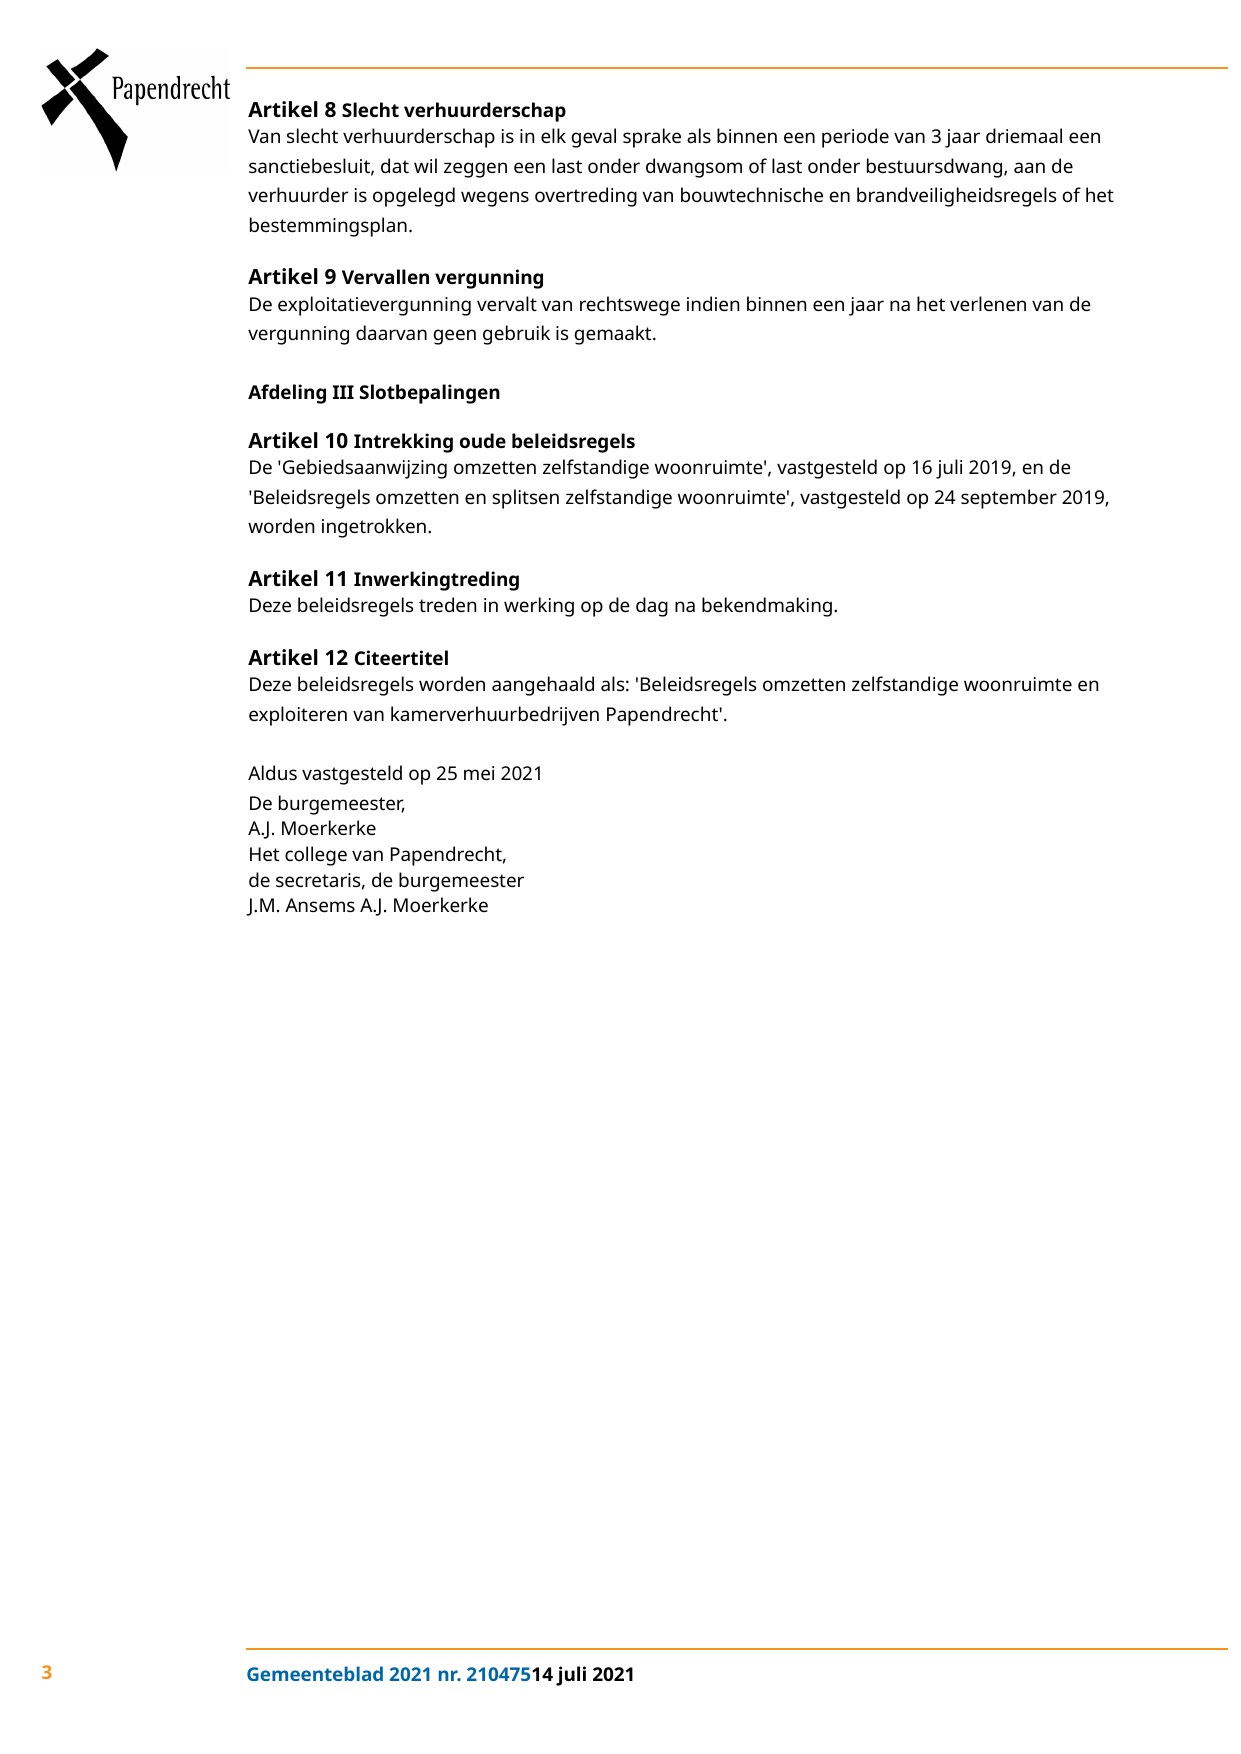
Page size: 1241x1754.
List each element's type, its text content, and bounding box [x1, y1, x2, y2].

text J.M. Ansems A.J. Moerkerke [248, 893, 1152, 918]
text Artikel 12 Citeertitel [248, 643, 1152, 671]
text Artikel 9 Vervallen vergunning [248, 262, 1152, 291]
text Artikel 10 Intrekking oude beleidsregels [248, 426, 1152, 454]
text Artikel 8 Slecht verhuurderschap [248, 95, 1152, 123]
text De burgemeester, [248, 790, 1152, 816]
text Afdeling III Slotbepalingen [248, 379, 1152, 405]
text Het college van Papendrecht, [248, 841, 1152, 867]
text De exploitatievergunning vervalt van rechtswege indien binnen een jaar na het verlenen van de vergunning daarvan geen gebruik is gemaakt. [248, 291, 1152, 346]
text A.J. Moerkerke [248, 816, 1152, 841]
text De 'Gebiedsaanwijzing omzetten zelfstandige woonruimte', vastgesteld op 16 juli 2019, en de 'Beleidsregels omzetten en splitsen zelfstandige woonruimte', vastgesteld op 24 september 2019, worden ingetrokken. [248, 454, 1152, 539]
picture [41, 47, 231, 172]
text Deze beleidsregels worden aangehaald als: 'Beleidsregels omzetten zelfstandige woonruimte en exploiteren van kamerverhuurbedrijven Papendrecht'. [248, 671, 1152, 727]
text de secretaris, de burgemeester [248, 867, 1152, 893]
text Van slecht verhuurderschap is in elk geval sprake als binnen een periode van 3 jaar driemaal een sanctiebesluit, dat wil zeggen een last onder dwangsom of last onder bestuursdwang, aan de verhuurder is opgelegd wegens overtreding van bouwtechnische en brandveiligheidsregels of het bestemmingsplan. [248, 123, 1152, 238]
text Aldus vastgesteld op 25 mei 2021 [248, 760, 1152, 786]
text Deze beleidsregels treden in werking op de dag na bekendmaking. [248, 593, 1152, 618]
text Artikel 11 Inwerkingtreding [248, 564, 1152, 593]
